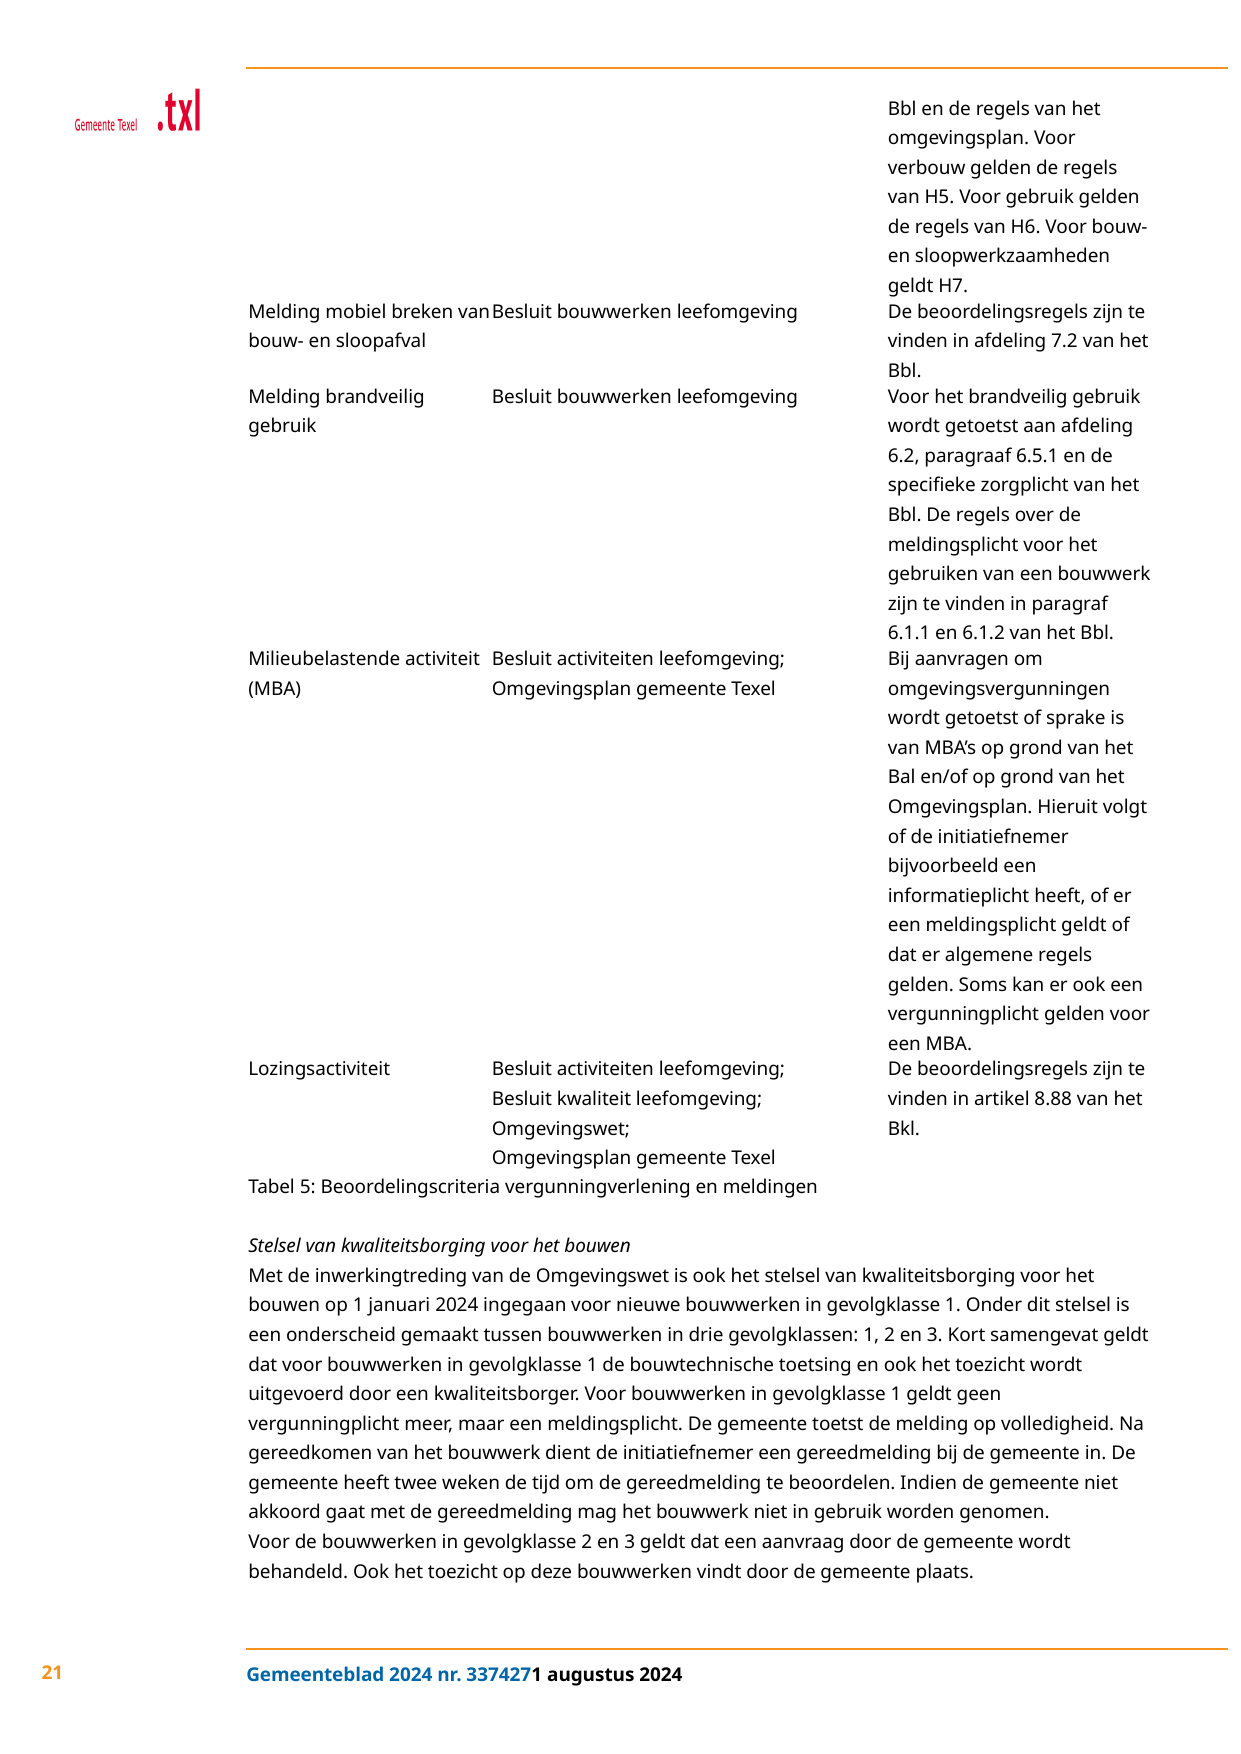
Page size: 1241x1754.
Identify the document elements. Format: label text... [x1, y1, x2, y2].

table_cell Besluit bouwwerken leefomgeving [492, 298, 888, 383]
table_cell Bij aanvragen om omgevingsvergunningen wordt getoetst of sprake is van MBA’s op grond van het Bal en/of op grond van het Omgevingsplan. Hieruit volgt of de initiatiefnemer bijvoorbeeld een informatieplicht heeft, of er een meldingsplicht geldt of dat er algemene regels gelden. Soms kan er ook een vergunningplicht gelden voor een MBA. [888, 645, 1152, 1056]
table_cell [492, 95, 888, 298]
table_cell De beoordelingsregels zijn te vinden in afdeling 7.2 van het Bbl. [888, 298, 1152, 383]
picture [41, 47, 231, 172]
text Voor de bouwwerken in gevolgklasse 2 en 3 geldt dat een aanvraag door de gemeente wordt behandeld. Ook het toezicht op deze bouwwerken vindt door de gemeente plaats. [248, 1528, 1152, 1584]
table_cell Milieubelastende activiteit (MBA) [248, 645, 492, 1056]
table_cell Besluit bouwwerken leefomgeving [492, 383, 888, 645]
table_cell Melding brandveilig gebruik [248, 383, 492, 645]
table_cell Melding mobiel breken van bouw- en sloopafval [248, 298, 492, 383]
table_cell Voor het brandveilig gebruik wordt getoetst aan afdeling 6.2, paragraaf 6.5.1 en de specifieke zorgplicht van het Bbl. De regels over de meldingsplicht voor het gebruiken van een bouwwerk zijn te vinden in paragraf 6.1.1 en 6.1.2 van het Bbl. [888, 383, 1152, 645]
table_cell Lozingsactiviteit [248, 1056, 492, 1170]
text Stelsel van kwaliteitsborging voor het bouwen [248, 1232, 1152, 1258]
table_cell Bbl en de regels van het omgevingsplan. Voor verbouw gelden de regels van H5. Voor gebruik gelden de regels van H6. Voor bouw- en sloopwerkzaamheden geldt H7. [888, 95, 1152, 298]
table_cell Besluit activiteiten leefomgeving; Omgevingsplan gemeente Texel [492, 645, 888, 1056]
text Tabel 5: Beoordelingscriteria vergunningverlening en meldingen [248, 1173, 1152, 1199]
table_cell De beoordelingsregels zijn te vinden in artikel 8.88 van het Bkl. [888, 1056, 1152, 1170]
table_cell [248, 95, 492, 298]
table_cell Besluit activiteiten leefomgeving; Besluit kwaliteit leefomgeving; Omgevingswet; Omgevingsplan gemeente Texel [492, 1056, 888, 1170]
text Met de inwerkingtreding van de Omgevingswet is ook het stelsel van kwaliteitsborging voor het bouwen op 1 januari 2024 ingegaan voor nieuwe bouwwerken in gevolgklasse 1. Onder dit stelsel is een onderscheid gemaakt tussen bouwwerken in drie gevolgklassen: 1, 2 en 3. Kort samengevat geldt dat voor bouwwerken in gevolgklasse 1 de bouwtechnische toetsing en ook het toezicht wordt uitgevoerd door een kwaliteitsborger. Voor bouwwerken in gevolgklasse 1 geldt geen vergunningplicht meer, maar een meldingsplicht. De gemeente toetst de melding op volledigheid. Na gereedkomen van het bouwwerk dient de initiatiefnemer een gereedmelding bij de gemeente in. De gemeente heeft twee weken de tijd om de gereedmelding te beoordelen. Indien de gemeente niet akkoord gaat met de gereedmelding mag het bouwwerk niet in gebruik worden genomen. [248, 1262, 1152, 1524]
